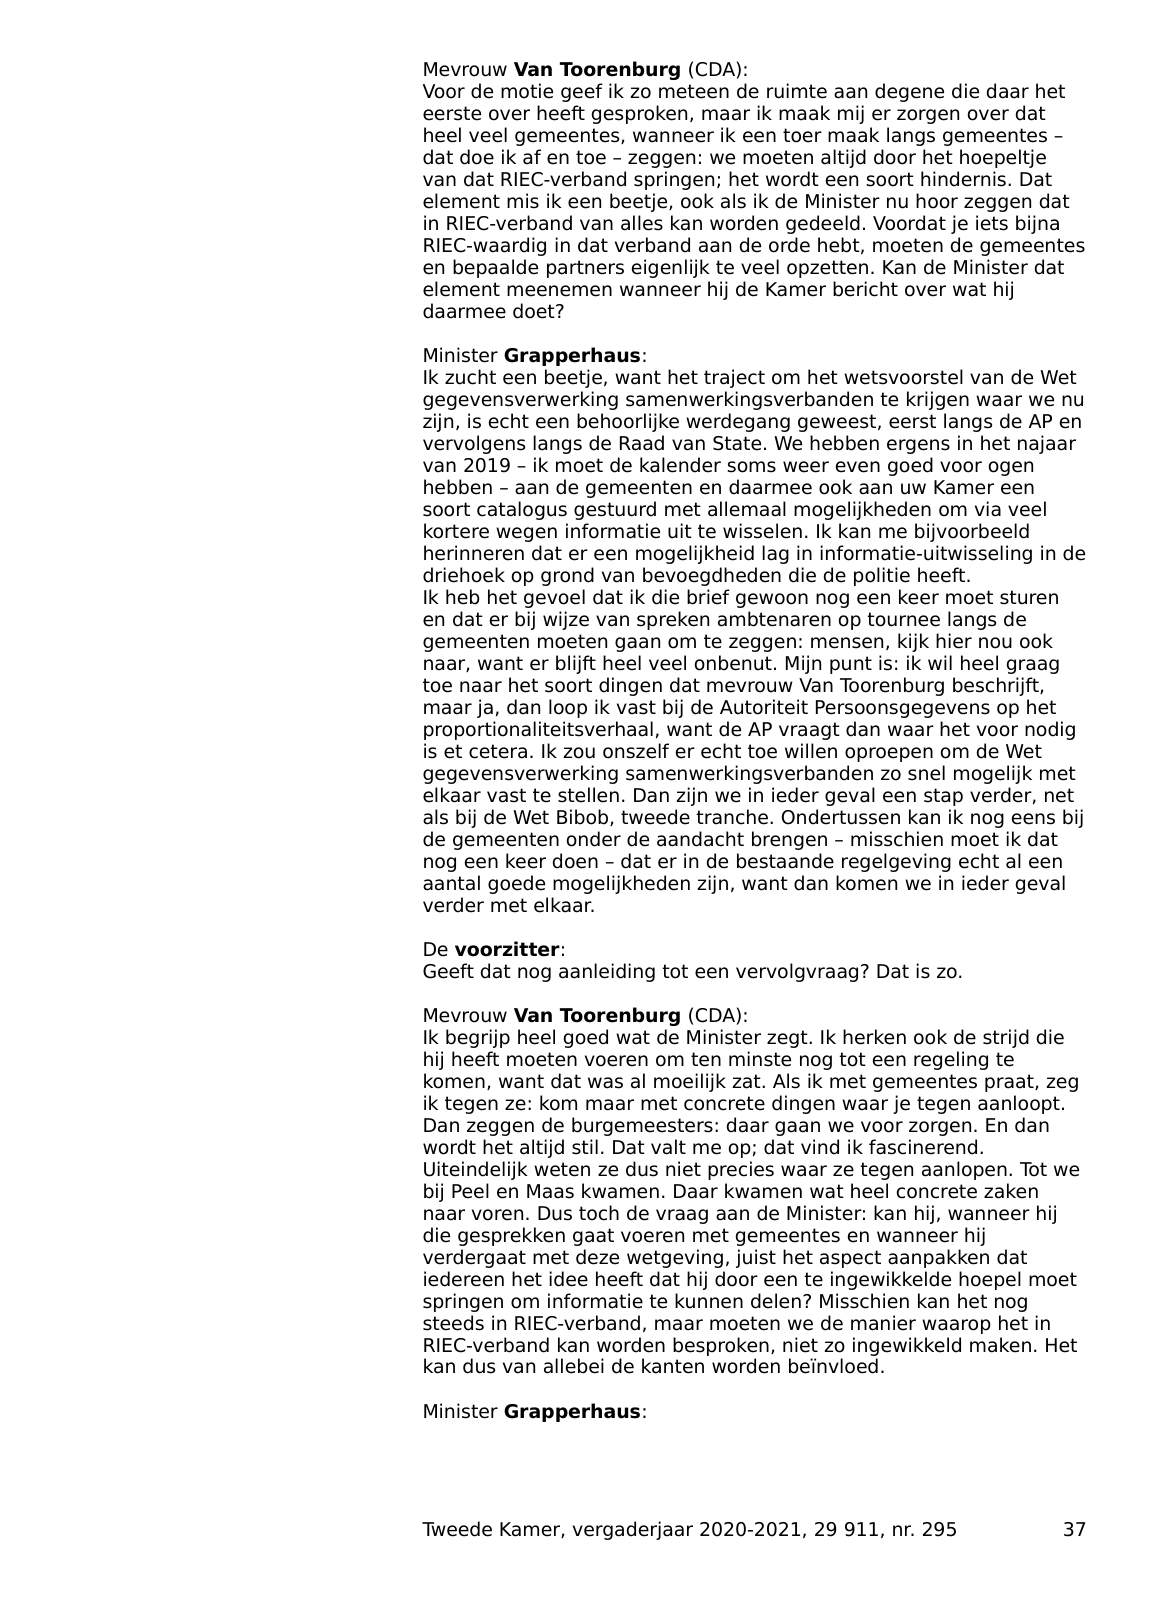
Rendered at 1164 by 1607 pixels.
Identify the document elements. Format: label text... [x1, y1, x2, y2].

text Ik begrijp heel goed wat de Minister zegt. Ik herken ook de strijd die hij heeft moeten voeren om ten minste nog tot een regeling te komen, want dat was al moeilijk zat. Als ik met gemeentes praat, zeg ik tegen ze: kom maar met concrete dingen waar je tegen aanloopt. Dan zeggen de burgemeesters: daar gaan we voor zorgen. En dan wordt het altijd stil. Dat valt me op; dat vind ik fascinerend. Uiteindelijk weten ze dus niet precies waar ze tegen aanlopen. Tot we bij Peel en Maas kwamen. Daar kwamen wat heel concrete zaken naar voren. Dus toch de vraag aan de Minister: kan hij, wanneer hij die gesprekken gaat voeren met gemeentes en wanneer hij verdergaat met deze wetgeving, juist het aspect aanpakken dat iedereen het idee heeft dat hij door een te ingewikkelde hoepel moet springen om informatie te kunnen delen? Misschien kan het nog steeds in RIEC-verband, maar moeten we de manier waarop het in RIEC-verband kan worden besproken, niet zo ingewikkeld maken. Het kan dus van allebei de kanten worden beïnvloed. [422, 1027, 1087, 1378]
text Mevrouw Van Toorenburg (CDA): [422, 59, 1087, 81]
text Minister Grapperhaus: [422, 345, 1087, 367]
text Voor de motie geef ik zo meteen de ruimte aan degene die daar het eerste over heeft gesproken, maar ik maak mij er zorgen over dat heel veel gemeentes, wanneer ik een toer maak langs gemeentes – dat doe ik af en toe – zeggen: we moeten altijd door het hoepeltje van dat RIEC-verband springen; het wordt een soort hindernis. Dat element mis ik een beetje, ook als ik de Minister nu hoor zeggen dat in RIEC-verband van alles kan worden gedeeld. Voordat je iets bijna RIEC-waardig in dat verband aan de orde hebt, moeten de gemeentes en bepaalde partners eigenlijk te veel opzetten. Kan de Minister dat element meenemen wanneer hij de Kamer bericht over wat hij daarmee doet? [422, 81, 1087, 323]
text Ik heb het gevoel dat ik die brief gewoon nog een keer moet sturen en dat er bij wijze van spreken ambtenaren op tournee langs de gemeenten moeten gaan om te zeggen: mensen, kijk hier nou ook naar, want er blijft heel veel onbenut. Mijn punt is: ik wil heel graag toe naar het soort dingen dat mevrouw Van Toorenburg beschrijft, maar ja, dan loop ik vast bij de Autoriteit Persoonsgegevens op het proportionaliteitsverhaal, want de AP vraagt dan waar het voor nodig is et cetera. Ik zou onszelf er echt toe willen oproepen om de Wet gegevensverwerking samenwerkingsverbanden zo snel mogelijk met elkaar vast te stellen. Dan zijn we in ieder geval een stap verder, net als bij de Wet Bibob, tweede tranche. Ondertussen kan ik nog eens bij de gemeenten onder de aandacht brengen – misschien moet ik dat nog een keer doen – dat er in de bestaande regelgeving echt al een aantal goede mogelijkheden zijn, want dan komen we in ieder geval verder met elkaar. [422, 587, 1087, 916]
text De voorzitter: [422, 939, 1087, 961]
text Mevrouw Van Toorenburg (CDA): [422, 1005, 1087, 1027]
text Minister Grapperhaus: [422, 1401, 1087, 1423]
text Geeft dat nog aanleiding tot een vervolgvraag? Dat is zo. [422, 961, 1087, 983]
text Ik zucht een beetje, want het traject om het wetsvoorstel van de Wet gegevensverwerking samenwerkingsverbanden te krijgen waar we nu zijn, is echt een behoorlijke werdegang geweest, eerst langs de AP en vervolgens langs de Raad van State. We hebben ergens in het najaar van 2019 – ik moet de kalender soms weer even goed voor ogen hebben – aan de gemeenten en daarmee ook aan uw Kamer een soort catalogus gestuurd met allemaal mogelijkheden om via veel kortere wegen informatie uit te wisselen. Ik kan me bijvoorbeeld herinneren dat er een mogelijkheid lag in informatie-uitwisseling in de driehoek op grond van bevoegdheden die de politie heeft. [422, 367, 1087, 587]
